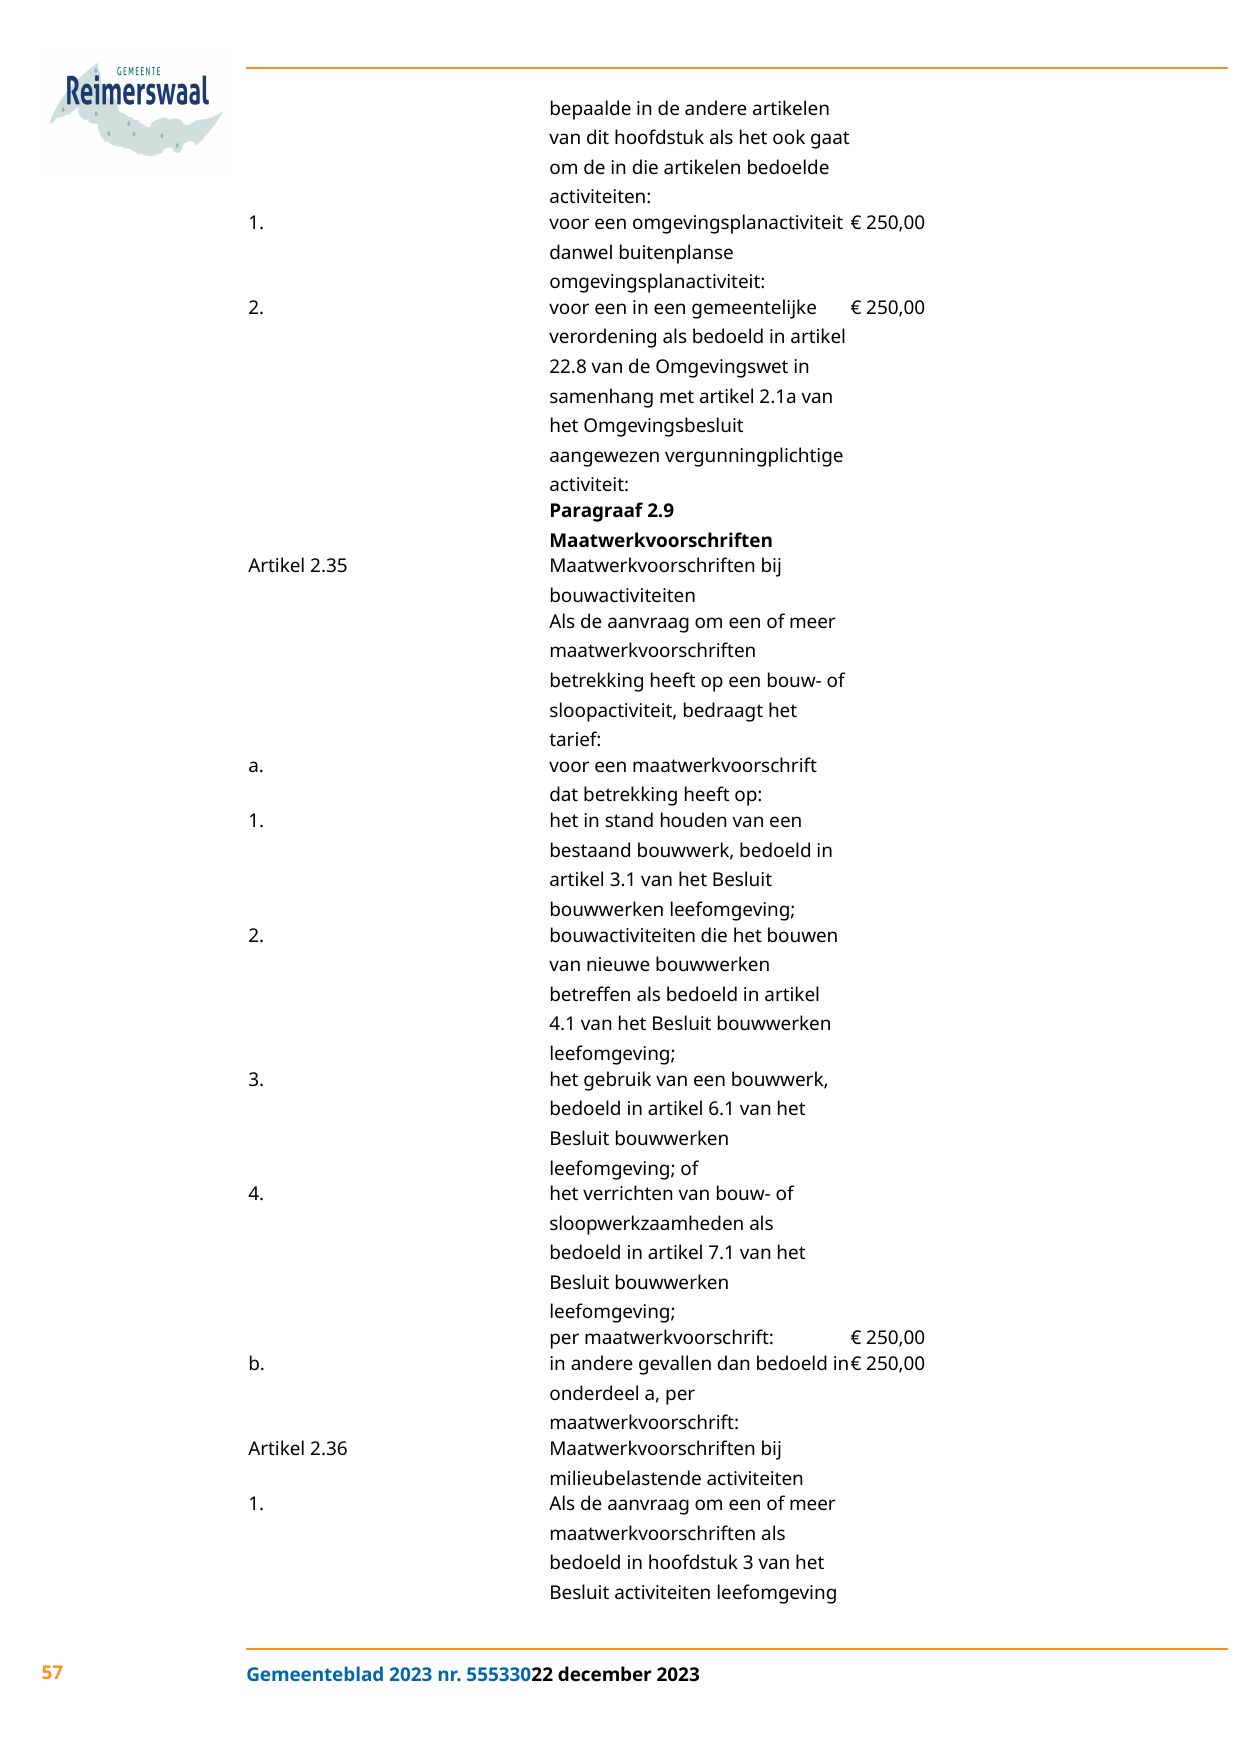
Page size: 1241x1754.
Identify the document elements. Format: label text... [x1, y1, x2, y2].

table_cell [850, 752, 1152, 807]
table_cell voor een in een gemeentelijke verordening als bedoeld in artikel 22.8 van de Omgevingswet in samenhang met artikel 2.1a van het Omgevingsbesluit aangewezen vergunningplichtige activiteit: [549, 294, 850, 497]
table_cell Als de aanvraag om een of meer maatwerkvoorschriften als bedoeld in hoofdstuk 3 van het Besluit activiteiten leefomgeving [549, 1490, 850, 1605]
table_cell 1. [248, 808, 549, 922]
table_cell € 250,00 [850, 1350, 1152, 1435]
table_cell [248, 1325, 549, 1350]
table_cell [850, 922, 1152, 1066]
table_cell [248, 498, 549, 553]
table_cell het verrichten van bouw- of sloopwerkzaamheden als bedoeld in artikel 7.1 van het Besluit bouwwerken leefomgeving; [549, 1180, 850, 1324]
table_cell 2. [248, 922, 549, 1066]
table_cell Als de aanvraag om een of meer maatwerkvoorschriften betrekking heeft op een bouw- of sloopactiviteit, bedraagt het tarief: [549, 608, 850, 752]
table_cell 1. [248, 1490, 549, 1605]
table_cell bepaalde in de andere artikelen van dit hoofdstuk als het ook gaat om de in die artikelen bedoelde activiteiten: [549, 95, 850, 209]
table_cell 2. [248, 294, 549, 497]
table_cell Artikel 2.36 [248, 1435, 549, 1490]
table_cell [850, 1435, 1152, 1490]
table_cell 3. [248, 1066, 549, 1180]
table_cell [850, 608, 1152, 752]
table_cell Maatwerkvoorschriften bij milieubelastende activiteiten [549, 1435, 850, 1490]
table_cell Paragraaf 2.9 Maatwerkvoorschriften [549, 498, 850, 553]
table_cell voor een omgevingsplanactiviteit danwel buitenplanse omgevingsplanactiviteit: [549, 209, 850, 294]
table_cell b. [248, 1350, 549, 1435]
table_cell [850, 1490, 1152, 1605]
table_cell [850, 1180, 1152, 1324]
table_cell Maatwerkvoorschriften bij bouwactiviteiten [549, 553, 850, 608]
table_cell € 250,00 [850, 294, 1152, 497]
table_cell voor een maatwerkvoorschrift dat betrekking heeft op: [549, 752, 850, 807]
table_cell [850, 498, 1152, 553]
table_cell per maatwerkvoorschrift: [549, 1325, 850, 1350]
table_cell het gebruik van een bouwwerk, bedoeld in artikel 6.1 van het Besluit bouwwerken leefomgeving; of [549, 1066, 850, 1180]
table_cell in andere gevallen dan bedoeld in onderdeel a, per maatwerkvoorschrift: [549, 1350, 850, 1435]
table_cell 1. [248, 209, 549, 294]
table_cell a. [248, 752, 549, 807]
table_cell [248, 95, 549, 209]
table_cell [850, 1066, 1152, 1180]
table_cell [850, 95, 1152, 209]
table_cell bouwactiviteiten die het bouwen van nieuwe bouwwerken betreffen als bedoeld in artikel 4.1 van het Besluit bouwwerken leefomgeving; [549, 922, 850, 1066]
table_cell [248, 608, 549, 752]
table_cell € 250,00 [850, 209, 1152, 294]
picture [41, 47, 231, 172]
table_cell Artikel 2.35 [248, 553, 549, 608]
table_cell [850, 808, 1152, 922]
table_cell het in stand houden van een bestaand bouwwerk, bedoeld in artikel 3.1 van het Besluit bouwwerken leefomgeving; [549, 808, 850, 922]
table_cell € 250,00 [850, 1325, 1152, 1350]
table_cell [850, 553, 1152, 608]
table_cell 4. [248, 1180, 549, 1324]
